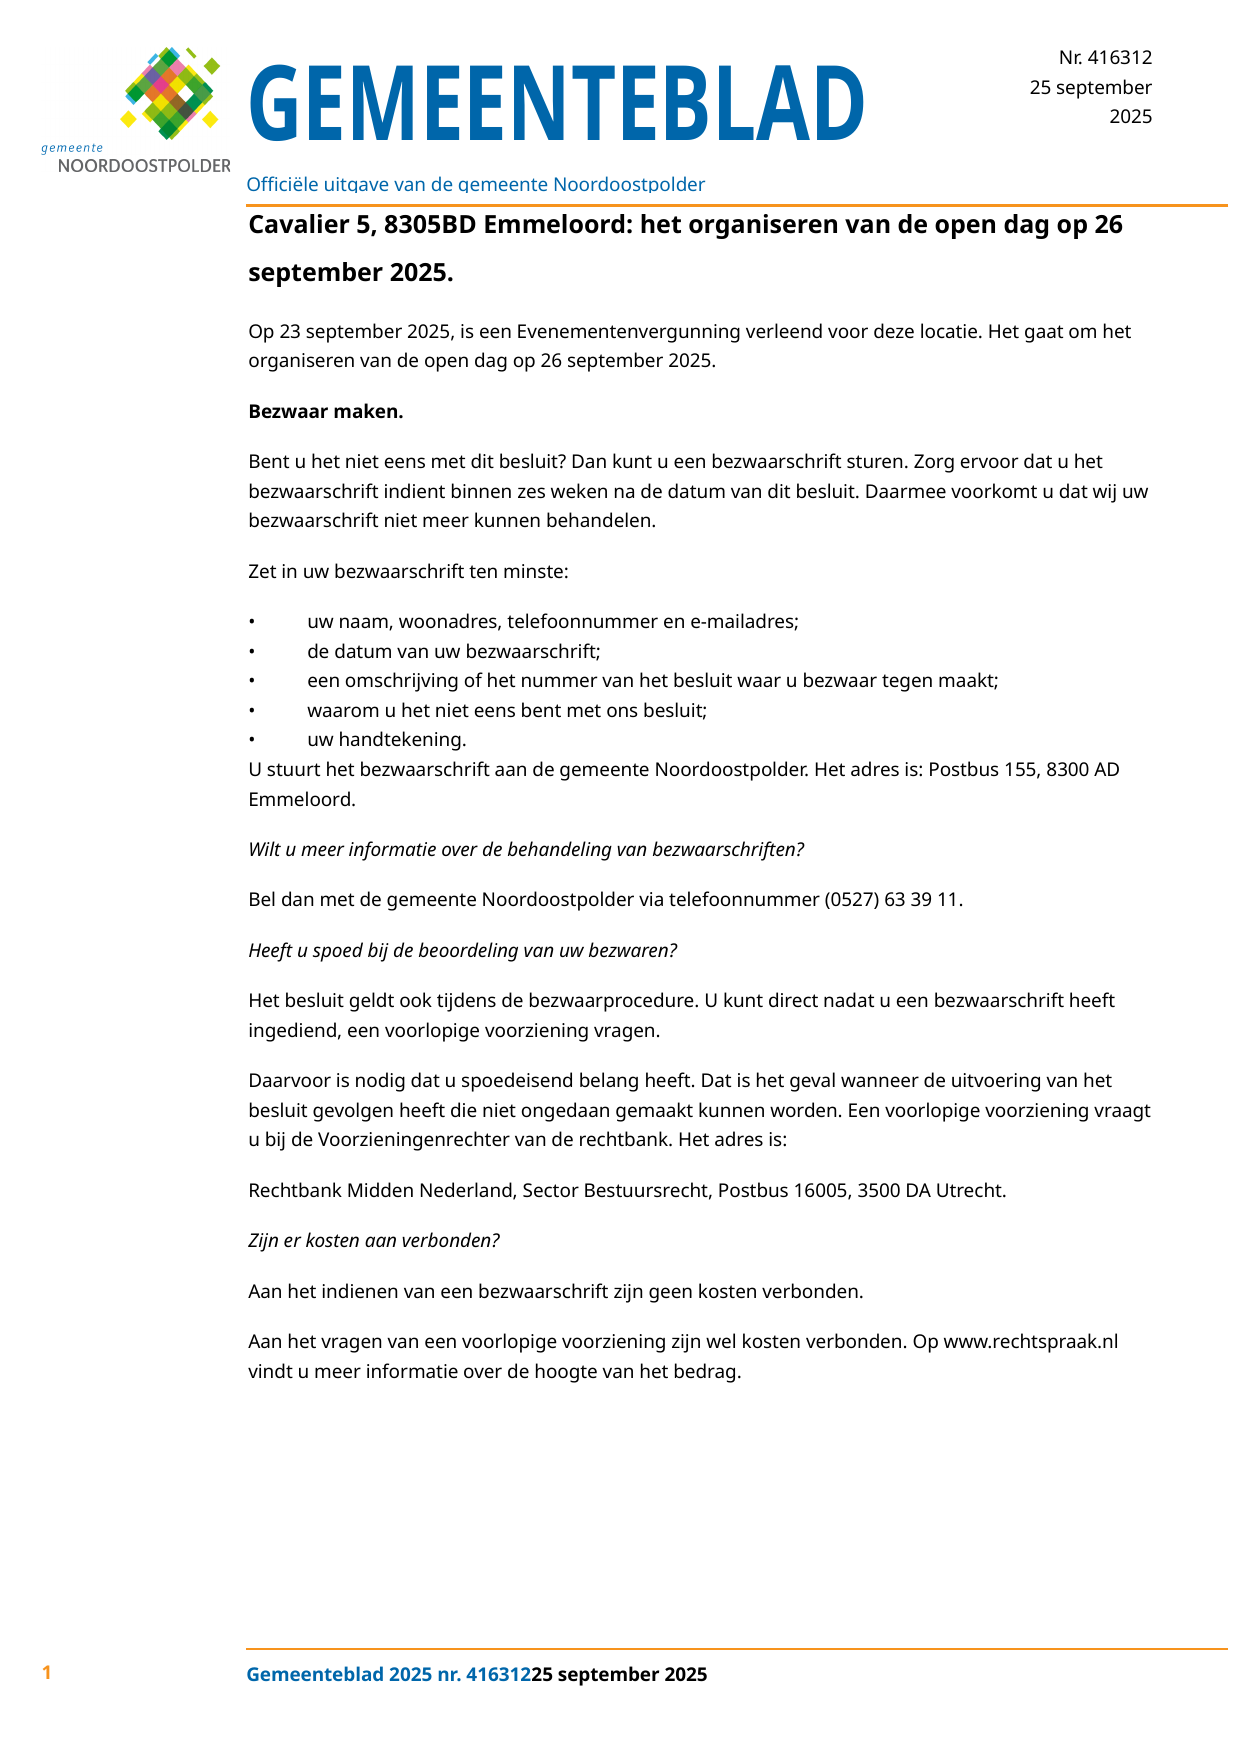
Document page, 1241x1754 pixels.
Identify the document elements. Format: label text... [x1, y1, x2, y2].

text Cavalier 5, 8305BD Emmeloord: het organiseren van de open dag op 26 september 2025. [248, 207, 1152, 288]
text Zet in uw bezwaarschrift ten minste: [248, 558, 1152, 584]
text Wilt u meer informatie over de behandeling van bezwaarschriften? [248, 836, 1152, 862]
text U stuurt het bezwaarschrift aan de gemeente Noordoostpolder. Het adres is: Postbus 155, 8300 AD Emmeloord. [248, 756, 1152, 812]
text Bel dan met de gemeente Noordoostpolder via telefoonnummer (0527) 63 39 11. [248, 887, 1152, 912]
text Bent u het niet eens met dit besluit? Dan kunt u een bezwaarschrift sturen. Zorg ervoor dat u het bezwaarschrift indient binnen zes weken na de datum van dit besluit. Daarmee voorkomt u dat wij uw bezwaarschrift niet meer kunnen behandelen. [248, 448, 1152, 533]
text Rechtbank Midden Nederland, Sector Bestuursrecht, Postbus 16005, 3500 DA Utrecht. [248, 1177, 1152, 1203]
list uw naam, woonadres, telefoonnummer en e-mailadres; [248, 608, 1152, 634]
text Daarvoor is nodig dat u spoedeisend belang heeft. Dat is het geval wanneer de uitvoering van het besluit gevolgen heeft die niet ongedaan gemaakt kunnen worden. Een voorlopige voorziening vraagt u bij de Voorzieningenrechter van de rechtbank. Het adres is: [248, 1067, 1152, 1152]
list waarom u het niet eens bent met ons besluit; [248, 697, 1152, 723]
list de datum van uw bezwaarschrift; [248, 638, 1152, 664]
text Zijn er kosten aan verbonden? [248, 1227, 1152, 1253]
text Heeft u spoed bij de beoordeling van uw bezwaren? [248, 937, 1152, 963]
text Op 23 september 2025, is een Evenementenvergunning verleend voor deze locatie. Het gaat om het organiseren van de open dag op 26 september 2025. [248, 318, 1152, 373]
text Aan het vragen van een voorlopige voorziening zijn wel kosten verbonden. Op www.rechtspraak.nl vindt u meer informatie over de hoogte van het bedrag. [248, 1328, 1152, 1384]
list een omschrijving of het nummer van het besluit waar u bezwaar tegen maakt; [248, 667, 1152, 693]
list uw handtekening. [248, 727, 1152, 752]
text Bezwaar maken. [248, 398, 1152, 424]
text Het besluit geldt ook tijdens de bezwaarprocedure. U kunt direct nadat u een bezwaarschrift heeft ingediend, een voorlopige voorziening vragen. [248, 987, 1152, 1043]
text Aan het indienen van een bezwaarschrift zijn geen kosten verbonden. [248, 1278, 1152, 1304]
picture [41, 47, 231, 172]
